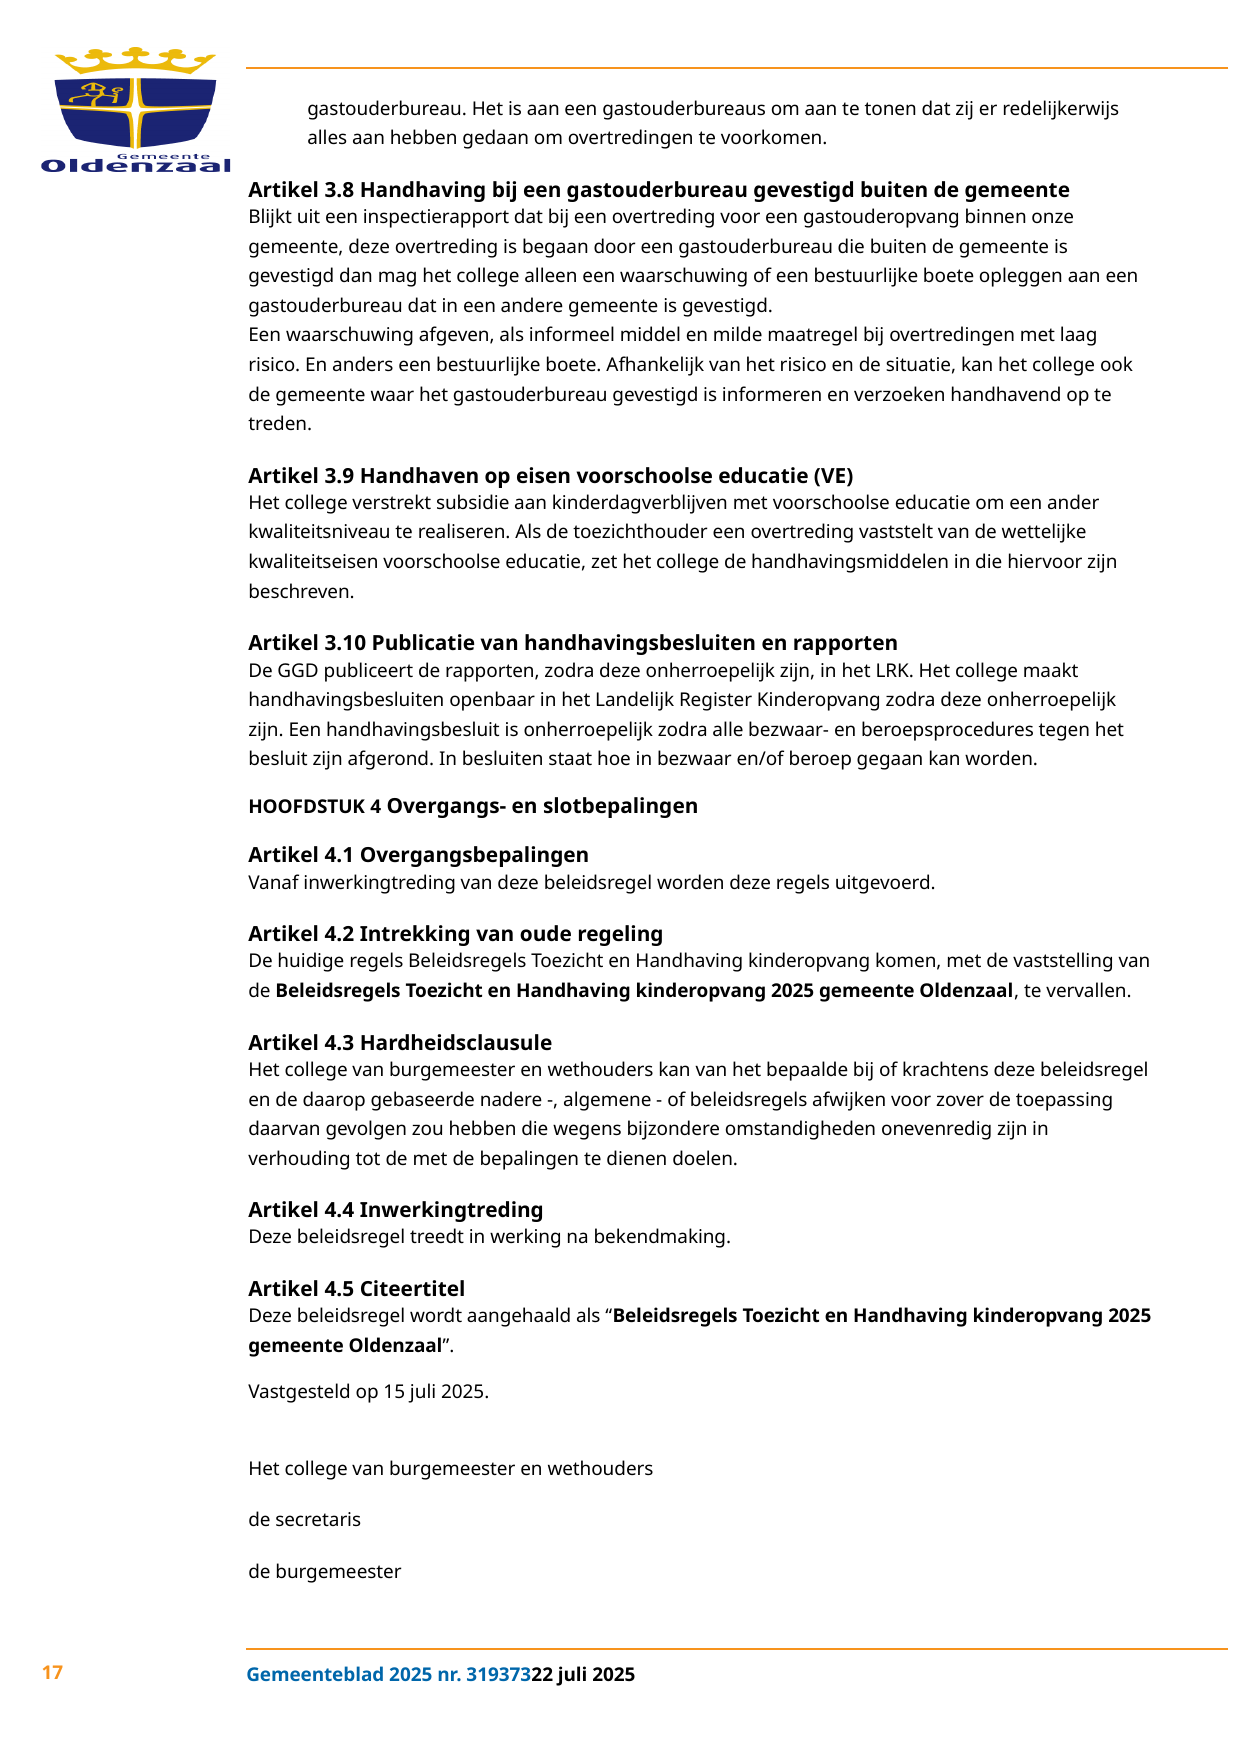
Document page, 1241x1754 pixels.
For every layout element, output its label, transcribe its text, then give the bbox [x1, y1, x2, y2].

text Een waarschuwing afgeven, als informeel middel en milde maatregel bij overtredingen met laag risico. En anders een bestuurlijke boete. Afhankelijk van het risico en de situatie, kan het college ook de gemeente waar het gastouderbureau gevestigd is informeren en verzoeken handhavend op te treden. [248, 322, 1152, 436]
text de burgemeester [248, 1558, 1152, 1584]
text HOOFDSTUK 4 Overgangs- en slotbepalingen [248, 791, 1152, 819]
picture [41, 47, 231, 172]
text Het college van burgemeester en wethouders [248, 1455, 1152, 1481]
text Artikel 3.8 Handhaving bij een gastouderbureau gevestigd buiten de gemeente [248, 175, 1152, 203]
text Artikel 4.3 Hardheidsclausule [248, 1028, 1152, 1056]
text Artikel 3.9 Handhaven op eisen voorschoolse educatie (VE) [248, 461, 1152, 489]
text Deze beleidsregel wordt aangehaald als “Beleidsregels Toezicht en Handhaving kinderopvang 2025 gemeente Oldenzaal”. [248, 1303, 1152, 1358]
list gastouderbureau. Het is aan een gastouderbureaus om aan te tonen dat zij er redelijkerwijs alles aan hebben gedaan om overtredingen te voorkomen. [248, 95, 1152, 150]
text De GGD publiceert de rapporten, zodra deze onherroepelijk zijn, in het LRK. Het college maakt handhavingsbesluiten openbaar in het Landelijk Register Kinderopvang zodra deze onherroepelijk zijn. Een handhavingsbesluit is onherroepelijk zodra alle bezwaar- en beroepsprocedures tegen het besluit zijn afgerond. In besluiten staat hoe in bezwaar en/of beroep gegaan kan worden. [248, 657, 1152, 771]
text Artikel 4.2 Intrekking van oude regeling [248, 919, 1152, 948]
text Artikel 4.1 Overgangsbepalingen [248, 840, 1152, 869]
text Vanaf inwerkingtreding van deze beleidsregel worden deze regels uitgevoerd. [248, 869, 1152, 894]
text Deze beleidsregel treedt in werking na bekendmaking. [248, 1224, 1152, 1249]
text Artikel 4.5 Citeertitel [248, 1274, 1152, 1303]
text Vastgesteld op 15 juli 2025. [248, 1378, 1152, 1403]
text Het college van burgemeester en wethouders kan van het bepaalde bij of krachtens deze beleidsregel en de daarop gebaseerde nadere -, algemene - of beleidsregels afwijken voor zover de toepassing daarvan gevolgen zou hebben die wegens bijzondere omstandigheden onevenredig zijn in verhouding tot de met de bepalingen te dienen doelen. [248, 1056, 1152, 1171]
text Blijkt uit een inspectierapport dat bij een overtreding voor een gastouderopvang binnen onze gemeente, deze overtreding is begaan door een gastouderbureau die buiten de gemeente is gevestigd dan mag het college alleen een waarschuwing of een bestuurlijke boete opleggen aan een gastouderbureau dat in een andere gemeente is gevestigd. [248, 203, 1152, 318]
text de secretaris [248, 1506, 1152, 1532]
text Artikel 3.10 Publicatie van handhavingsbesluiten en rapporten [248, 628, 1152, 657]
text De huidige regels Beleidsregels Toezicht en Handhaving kinderopvang komen, met de vaststelling van de Beleidsregels Toezicht en Handhaving kinderopvang 2025 gemeente Oldenzaal, te vervallen. [248, 948, 1152, 1003]
text Artikel 4.4 Inwerkingtreding [248, 1195, 1152, 1224]
text Het college verstrekt subsidie aan kinderdagverblijven met voorschoolse educatie om een ander kwaliteitsniveau te realiseren. Als de toezichthouder een overtreding vaststelt van de wettelijke kwaliteitseisen voorschoolse educatie, zet het college de handhavingsmiddelen in die hiervoor zijn beschreven. [248, 489, 1152, 604]
